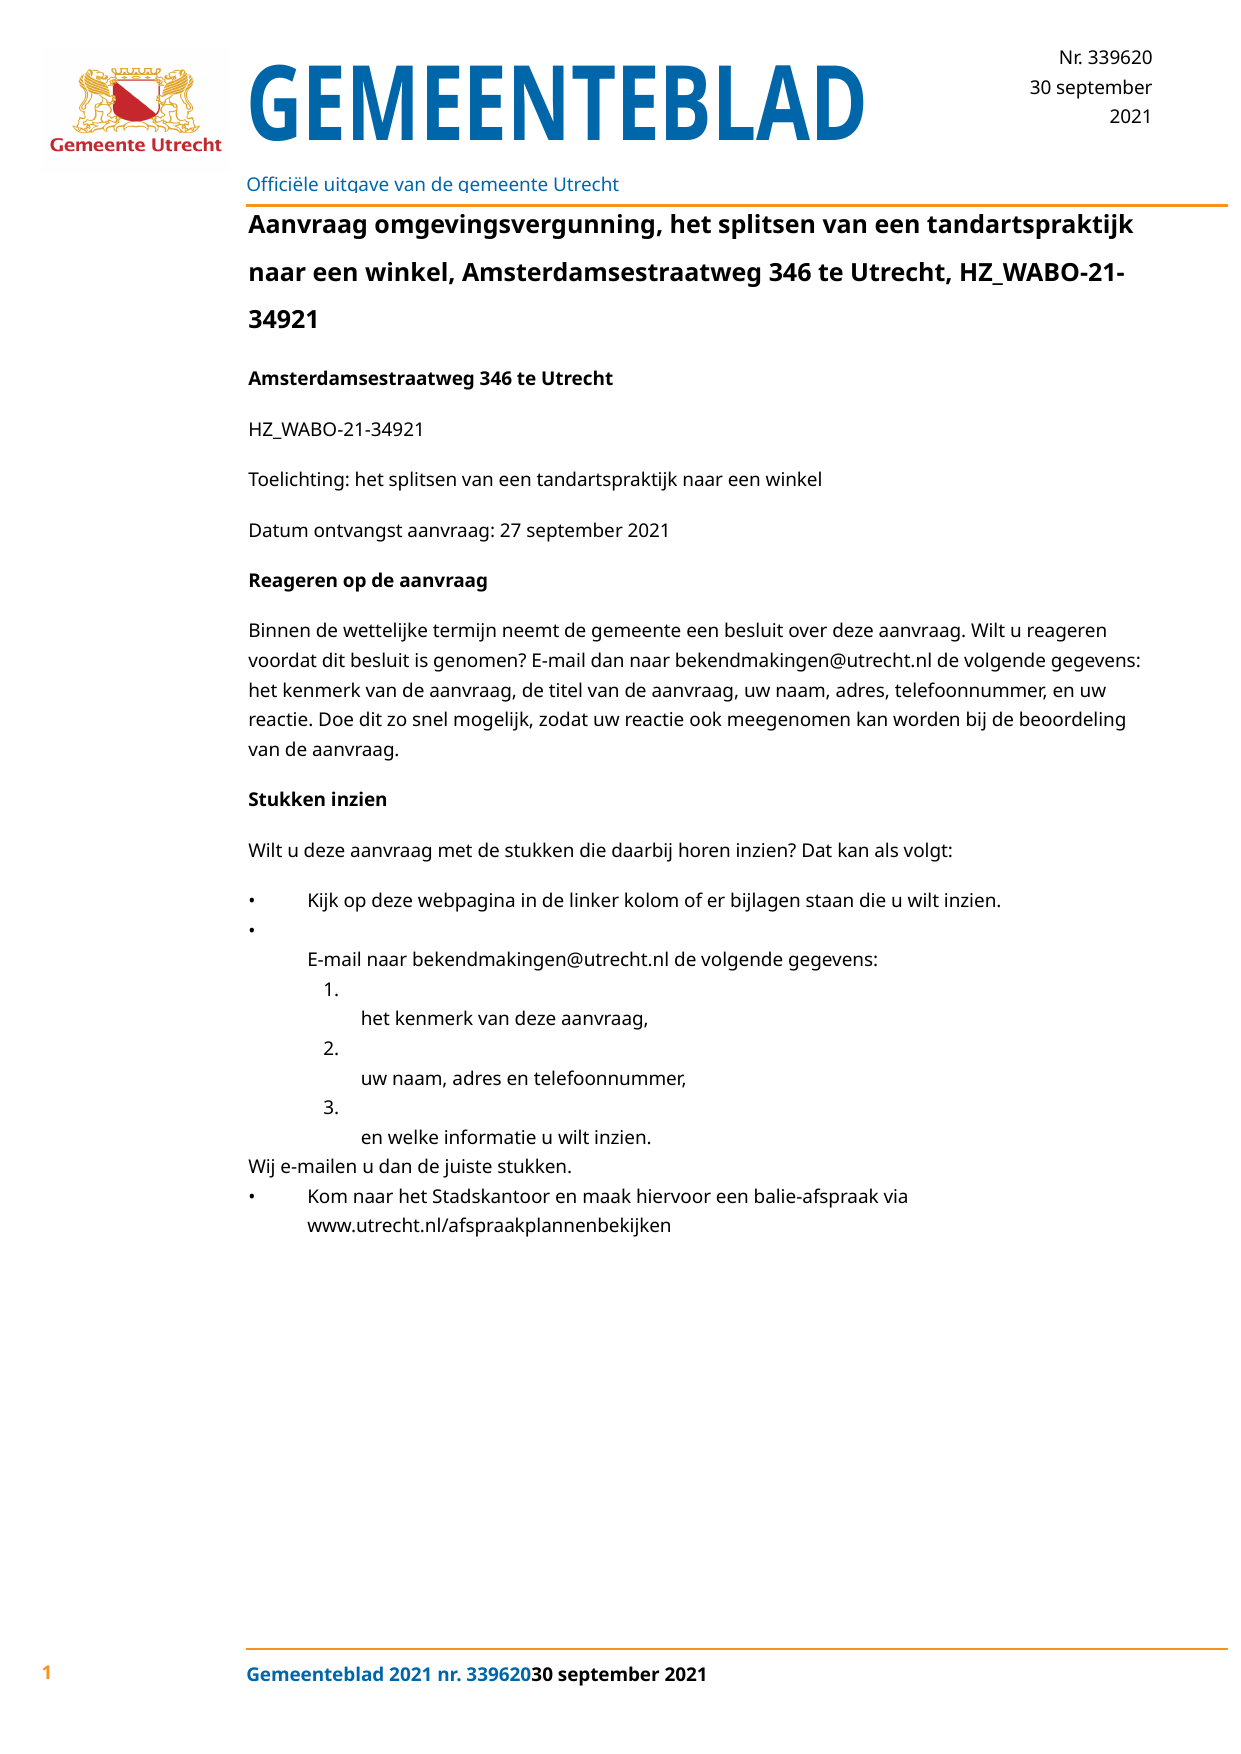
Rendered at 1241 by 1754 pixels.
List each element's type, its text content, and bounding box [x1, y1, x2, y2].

list het kenmerk van deze aanvraag, [323, 1006, 1152, 1031]
text Aanvraag omgevingsvergunning, het splitsen van een tandartspraktijk naar een winkel, Amsterdamsestraatweg 346 te Utrecht, HZ_WABO-21-34921 [248, 207, 1152, 336]
text HZ_WABO-21-34921 [248, 416, 1152, 442]
text Wilt u deze aanvraag met de stukken die daarbij horen inzien? Dat kan als volgt: [248, 837, 1152, 862]
text Binnen de wettelijke termijn neemt de gemeente een besluit over deze aanvraag. Wilt u reageren voordat dit besluit is genomen? E-mail dan naar bekendmakingen@utrecht.nl de volgende gegevens: het kenmerk van de aanvraag, de titel van de aanvraag, uw naam, adres, telefoonnummer, en uw reactie. Doe dit zo snel mogelijk, zodat uw reactie ook meegenomen kan worden bij de beoordeling van de aanvraag. [248, 618, 1152, 762]
text Amsterdamsestraatweg 346 te Utrecht [248, 366, 1152, 391]
list Kijk op deze webpagina in de linker kolom of er bijlagen staan die u wilt inzien. [248, 887, 1152, 913]
text Stukken inzien [248, 786, 1152, 812]
text Toelichting: het splitsen van een tandartspraktijk naar een winkel [248, 466, 1152, 492]
text Wij e-mailen u dan de juiste stukken. [248, 1153, 1152, 1179]
list E-mail naar bekendmakingen@utrecht.nl de volgende gegevens: [248, 946, 1152, 972]
text Reageren op de aanvraag [248, 567, 1152, 593]
picture [41, 47, 231, 172]
list Kom naar het Stadskantoor en maak hiervoor een balie-afspraak via www.utrecht.nl/afspraakplannenbekijken [248, 1183, 1152, 1238]
list uw naam, adres en telefoonnummer, [323, 1065, 1152, 1090]
list en welke informatie u wilt inzien. [323, 1124, 1152, 1149]
text Datum ontvangst aanvraag: 27 september 2021 [248, 517, 1152, 542]
